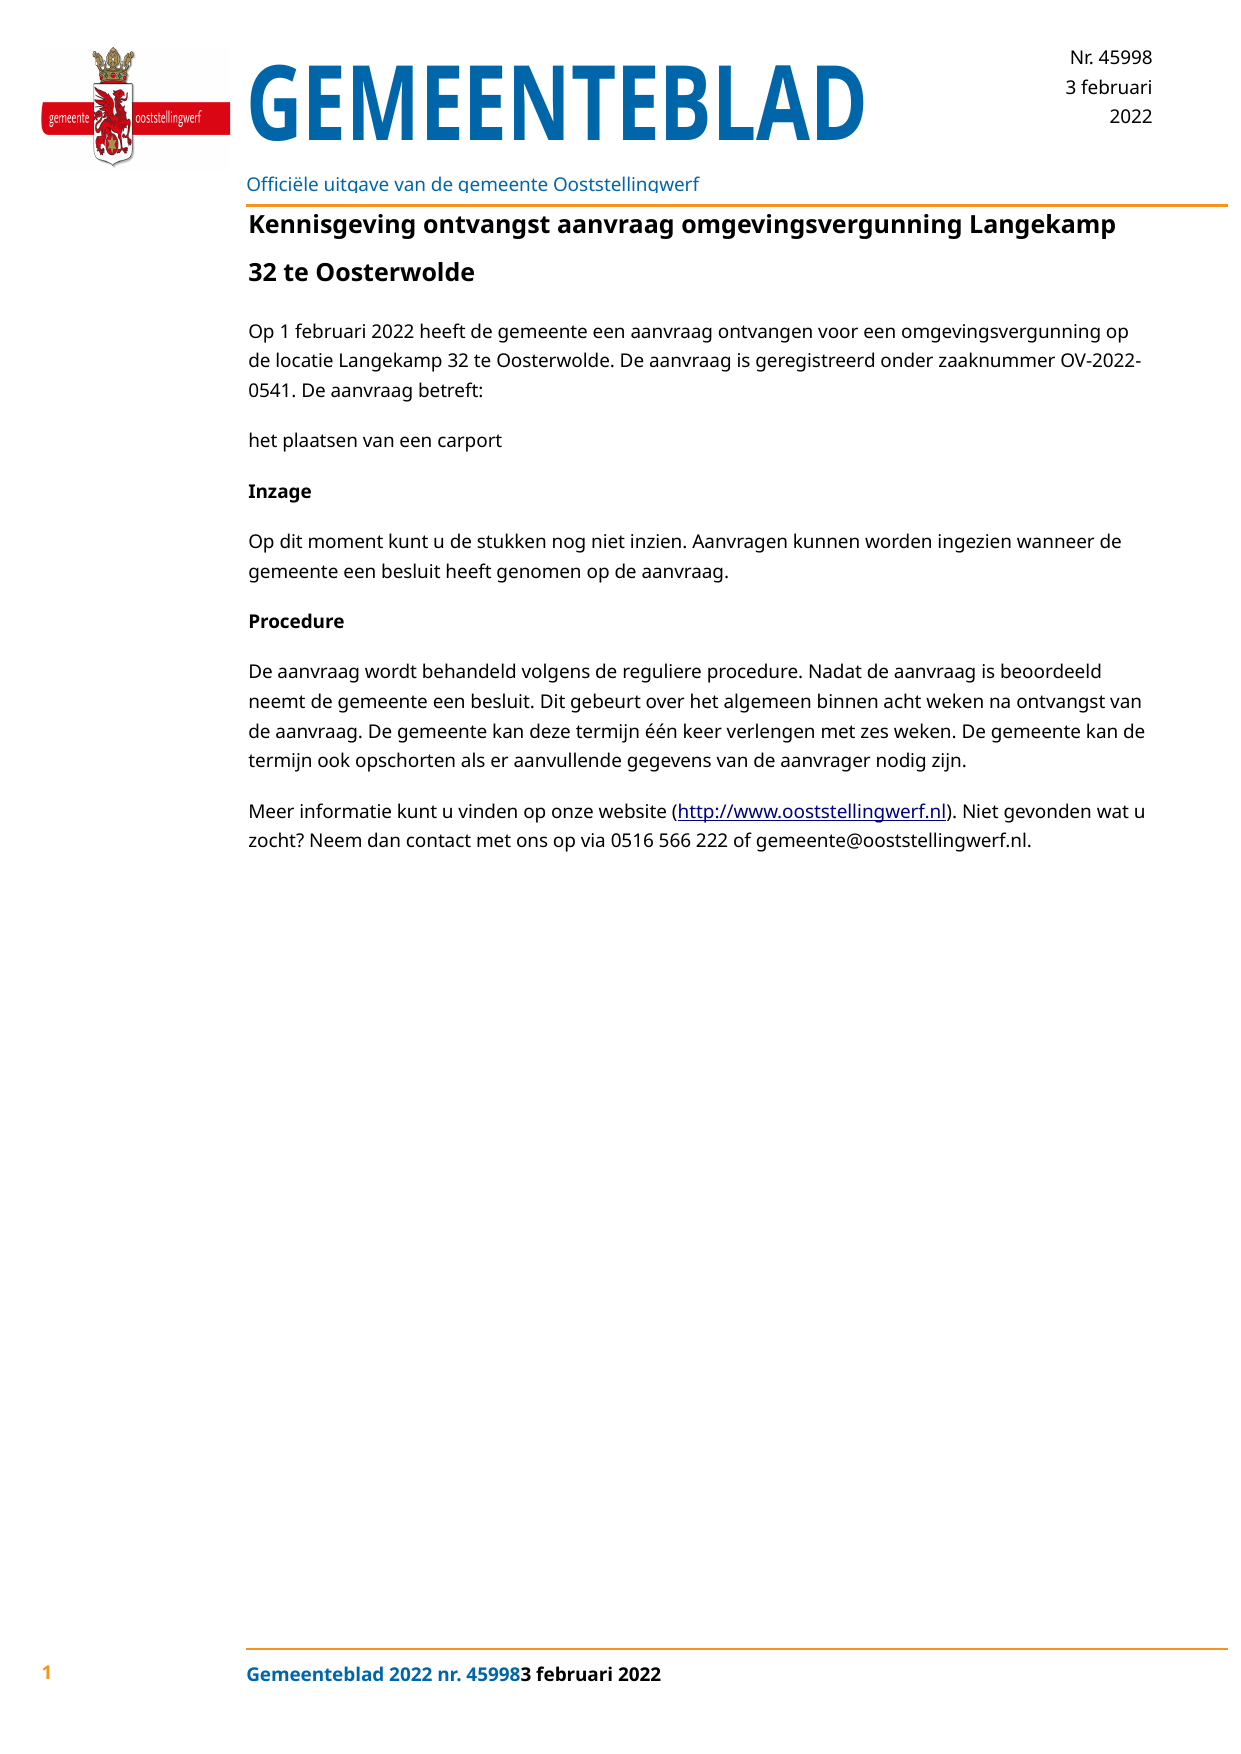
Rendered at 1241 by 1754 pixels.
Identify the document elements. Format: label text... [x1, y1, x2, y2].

text het plaatsen van een carport [248, 427, 1152, 453]
text Inzage [248, 478, 1152, 504]
picture [41, 47, 231, 172]
text Meer informatie kunt u vinden op onze website (http://www.ooststellingwerf.nl). Niet gevonden wat u zocht? Neem dan contact met ons op via 0516 566 222 of gemeente@ooststellingwerf.nl. [248, 798, 1152, 853]
text Procedure [248, 608, 1152, 634]
text De aanvraag wordt behandeld volgens de reguliere procedure. Nadat de aanvraag is beoordeeld neemt de gemeente een besluit. Dit gebeurt over het algemeen binnen acht weken na ontvangst van de aanvraag. De gemeente kan deze termijn één keer verlengen met zes weken. De gemeente kan de termijn ook opschorten als er aanvullende gegevens van de aanvrager nodig zijn. [248, 659, 1152, 773]
text Op 1 februari 2022 heeft de gemeente een aanvraag ontvangen voor een omgevingsvergunning op de locatie Langekamp 32 te Oosterwolde. De aanvraag is geregistreerd onder zaaknummer OV-2022-0541. De aanvraag betreft: [248, 318, 1152, 403]
text Kennisgeving ontvangst aanvraag omgevingsvergunning Langekamp 32 te Oosterwolde [248, 207, 1152, 288]
text Op dit moment kunt u de stukken nog niet inzien. Aanvragen kunnen worden ingezien wanneer de gemeente een besluit heeft genomen op de aanvraag. [248, 528, 1152, 584]
